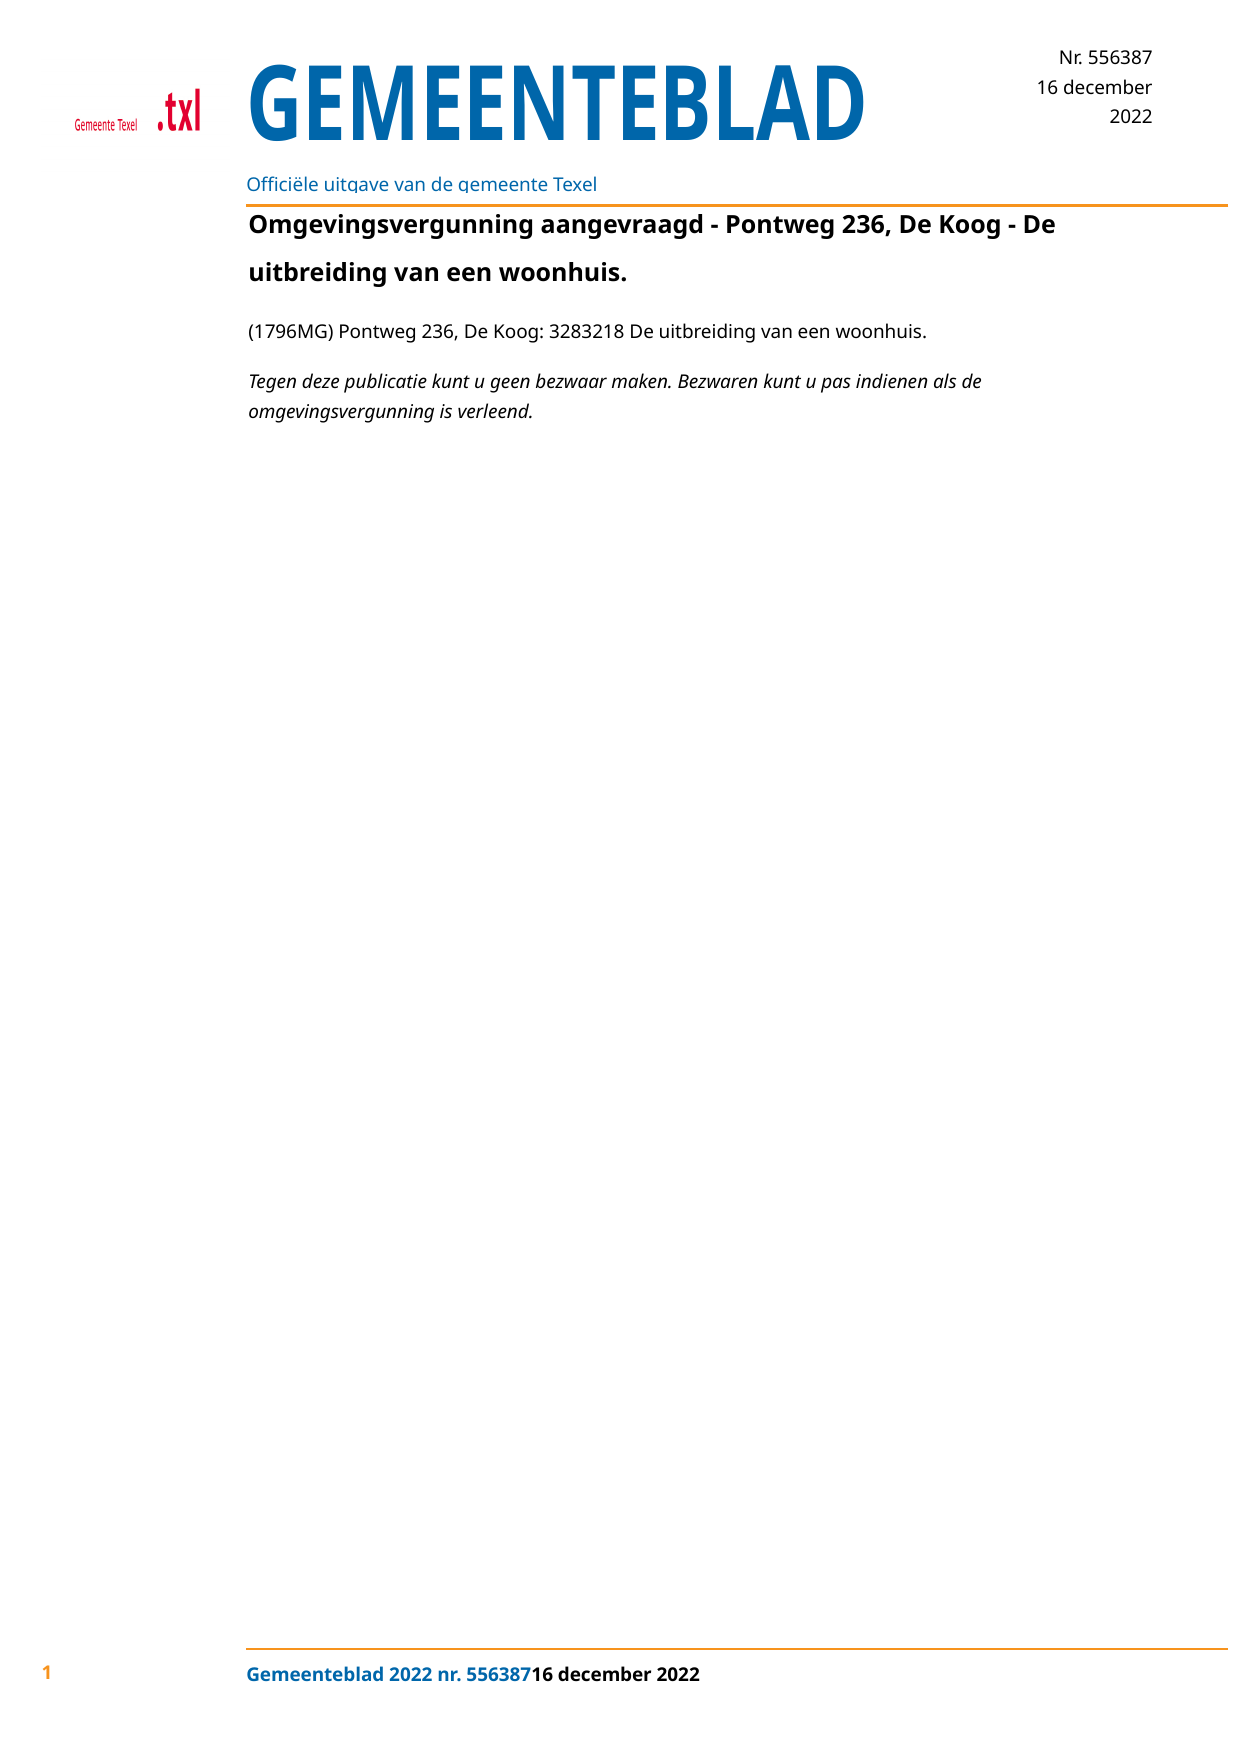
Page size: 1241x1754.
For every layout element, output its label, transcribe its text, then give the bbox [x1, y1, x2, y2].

text Tegen deze publicatie kunt u geen bezwaar maken. Bezwaren kunt u pas indienen als de omgevingsvergunning is verleend. [248, 368, 1152, 424]
text Omgevingsvergunning aangevraagd - Pontweg 236, De Koog - De uitbreiding van een woonhuis. [248, 207, 1152, 288]
text (1796MG) Pontweg 236, De Koog: 3283218 De uitbreiding van een woonhuis. [248, 318, 1152, 344]
picture [41, 47, 231, 172]
